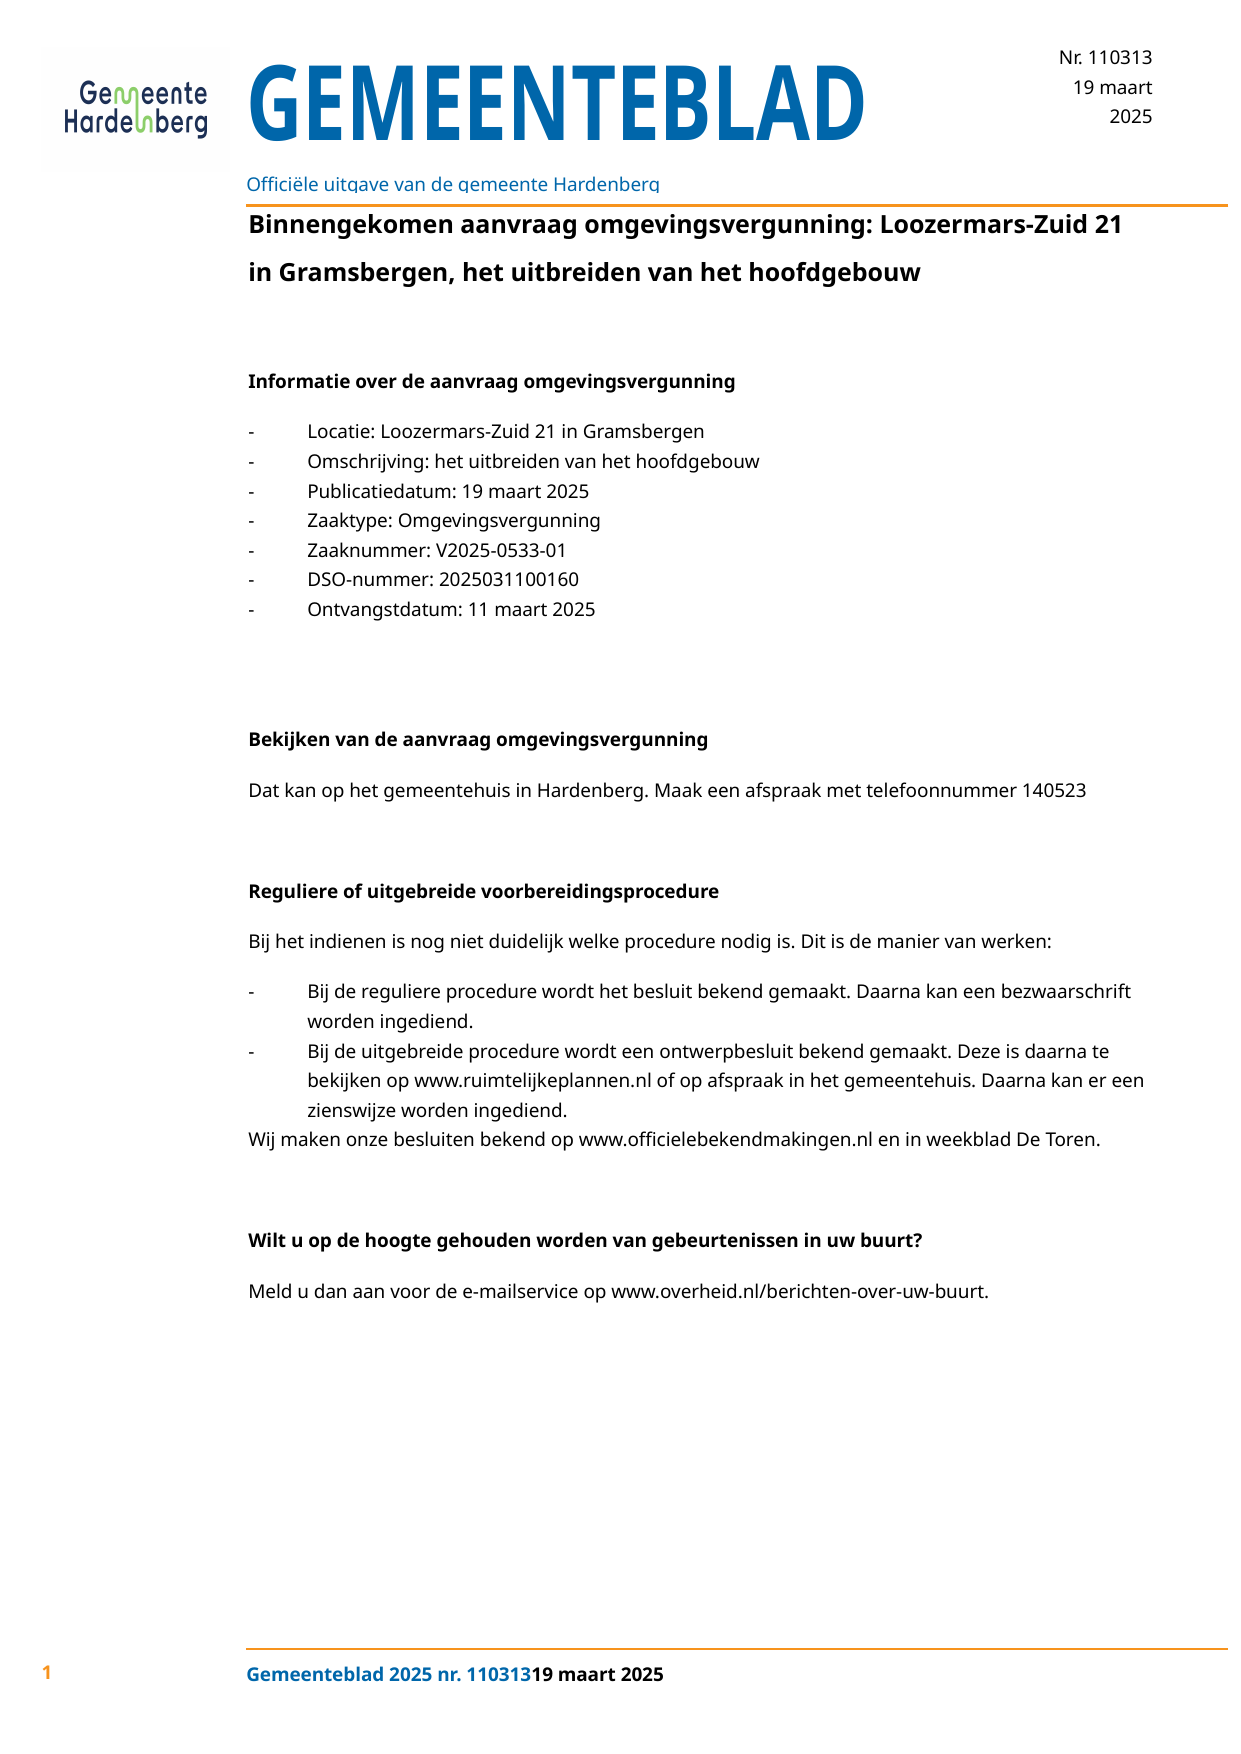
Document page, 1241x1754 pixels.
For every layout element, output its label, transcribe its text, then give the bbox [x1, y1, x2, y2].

text Wij maken onze besluiten bekend op www.officielebekendmakingen.nl en in weekblad De Toren. [248, 1127, 1152, 1152]
text Bij het indienen is nog niet duidelijk welke procedure nodig is. Dit is de manier van werken: [248, 928, 1152, 954]
list Omschrijving: het uitbreiden van het hoofdgebouw [248, 448, 1152, 474]
text Bekijken van de aanvraag omgevingsvergunning [248, 727, 1152, 752]
list Bij de uitgebreide procedure wordt een ontwerpbesluit bekend gemaakt. Deze is daarna te bekijken op www.ruimtelijkeplannen.nl of op afspraak in het gemeentehuis. Daarna kan er een zienswijze worden ingediend. [248, 1038, 1152, 1123]
picture [41, 47, 231, 172]
list Publicatiedatum: 19 maart 2025 [248, 478, 1152, 504]
list Bij de reguliere procedure wordt het besluit bekend gemaakt. Daarna kan een bezwaarschrift worden ingediend. [248, 979, 1152, 1034]
text Meld u dan aan voor de e-mailservice op www.overheid.nl/berichten-over-uw-buurt. [248, 1278, 1152, 1304]
text Binnengekomen aanvraag omgevingsvergunning: Loozermars-Zuid 21 in Gramsbergen, het uitbreiden van het hoofdgebouw [248, 207, 1152, 288]
list Zaaknummer: V2025-0533-01 [248, 537, 1152, 563]
text Reguliere of uitgebreide voorbereidingsprocedure [248, 878, 1152, 904]
list Zaaktype: Omgevingsvergunning [248, 507, 1152, 533]
list DSO-nummer: 2025031100160 [248, 567, 1152, 592]
text Wilt u op de hoogte gehouden worden van gebeurtenissen in uw buurt? [248, 1227, 1152, 1253]
text Informatie over de aanvraag omgevingsvergunning [248, 368, 1152, 394]
text Dat kan op het gemeentehuis in Hardenberg. Maak een afspraak met telefoonnummer 140523 [248, 777, 1152, 803]
list Ontvangstdatum: 11 maart 2025 [248, 596, 1152, 622]
list Locatie: Loozermars-Zuid 21 in Gramsbergen [248, 419, 1152, 444]
